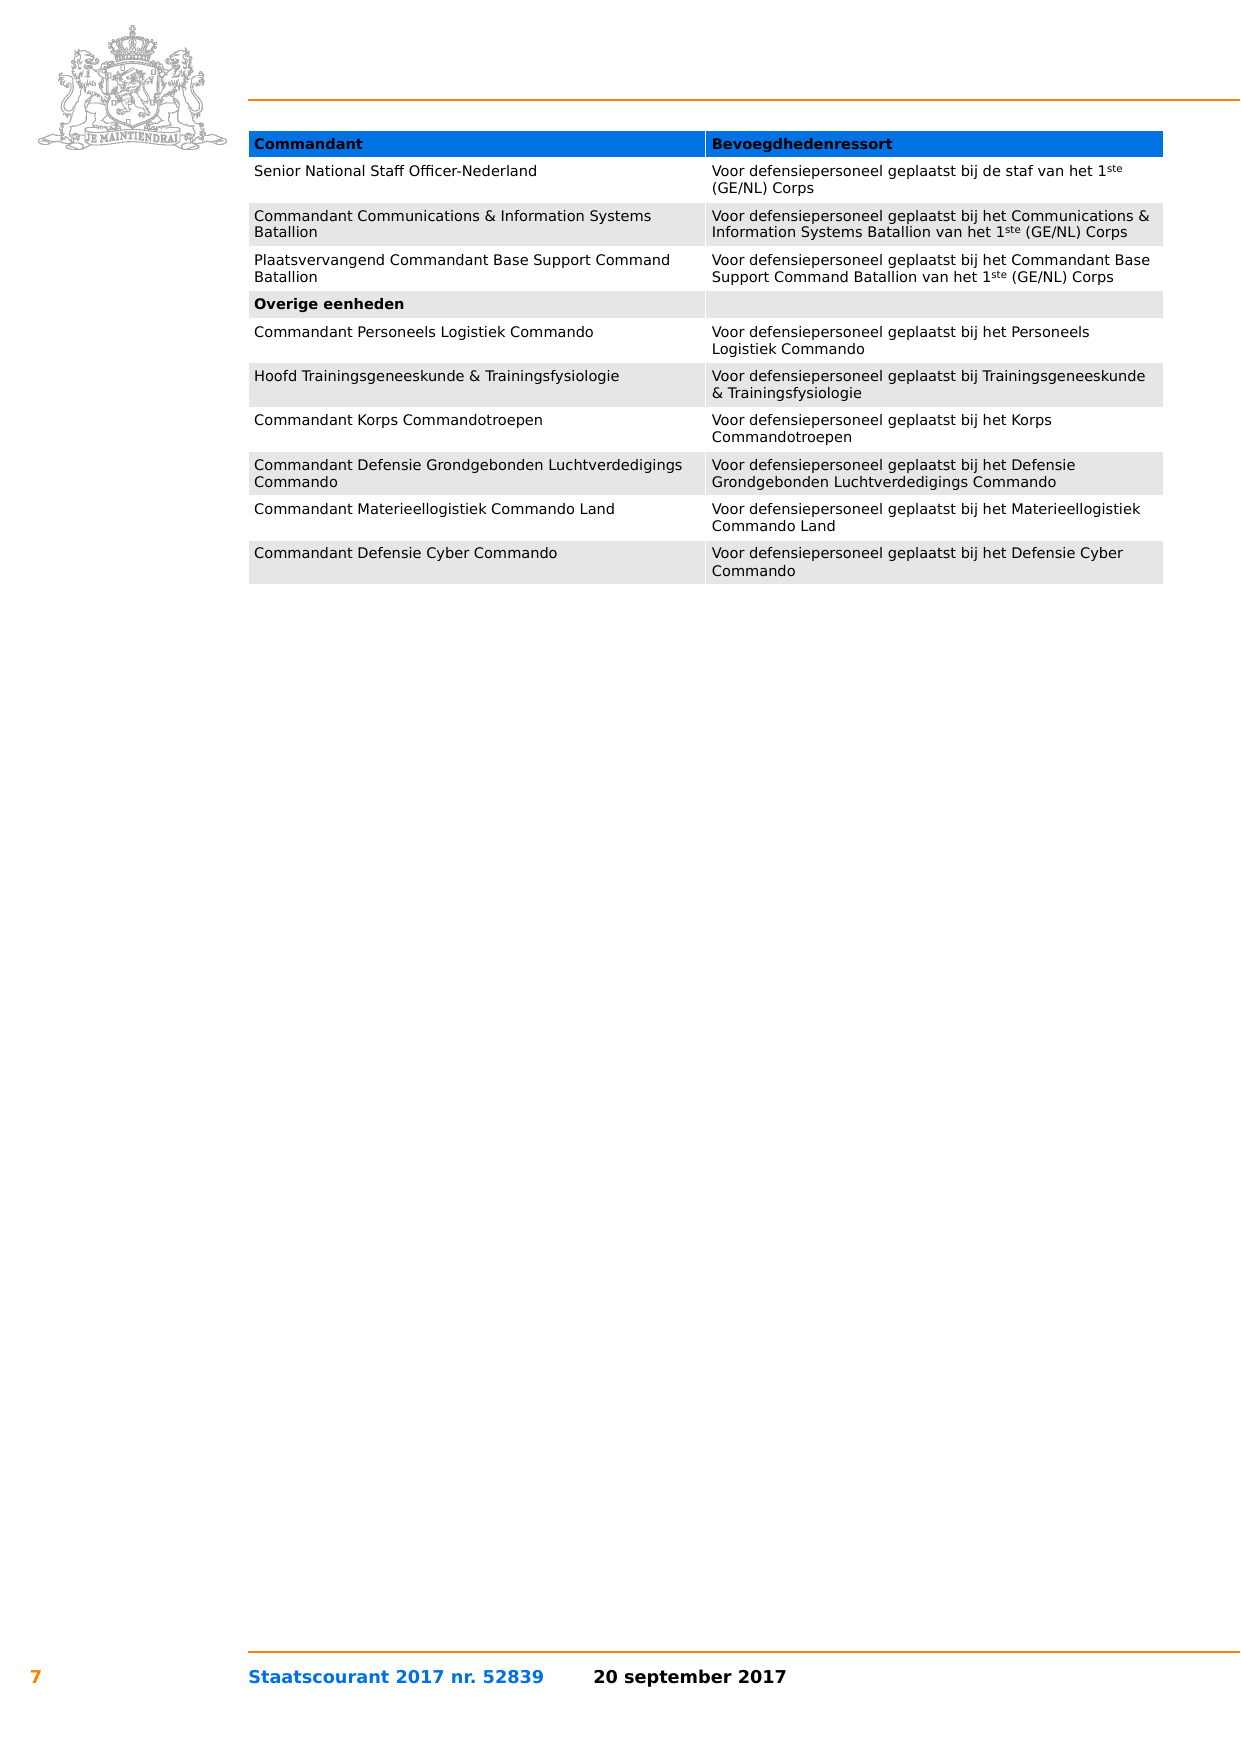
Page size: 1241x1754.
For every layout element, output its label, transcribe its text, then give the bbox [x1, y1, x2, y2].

table_cell Voor defensiepersoneel geplaatst bij Trainingsgeneeskunde & Trainingsfysiologie [706, 363, 1163, 407]
table_cell Commandant Materieellogistiek Commando Land [249, 496, 705, 540]
table_cell Voor defensiepersoneel geplaatst bij het Korps Commandotroepen [706, 408, 1163, 451]
table_cell Plaatsvervangend Commandant Base Support Command Batallion [249, 247, 705, 290]
table_cell Voor defensiepersoneel geplaatst bij het Defensie Cyber Commando [706, 541, 1163, 584]
table_cell Voor defensiepersoneel geplaatst bij het Personeels Logistiek Commando [706, 319, 1163, 362]
table_cell Hoofd Trainingsgeneeskunde & Trainingsfysiologie [249, 363, 705, 407]
table_header Commandant [249, 131, 705, 157]
table_cell Overige eenheden [249, 291, 705, 318]
table_cell [706, 291, 1163, 318]
table_cell Voor defensiepersoneel geplaatst bij het Commandant Base Support Command Batallion van het 1ste (GE/NL) Corps [706, 247, 1163, 290]
table_header Bevoegdhedenressort [706, 131, 1163, 157]
table_cell Voor defensiepersoneel geplaatst bij de staf van het 1ste (GE/NL) Corps [706, 158, 1163, 202]
table_cell Voor defensiepersoneel geplaatst bij het Defensie Grondgebonden Luchtverdedigings Commando [706, 452, 1163, 495]
picture [38, 25, 227, 150]
table_cell Commandant Personeels Logistiek Commando [249, 319, 705, 362]
table_cell Voor defensiepersoneel geplaatst bij het Communications & Information Systems Batallion van het 1ste (GE/NL) Corps [706, 203, 1163, 246]
table_cell Voor defensiepersoneel geplaatst bij het Materieellogistiek Commando Land [706, 496, 1163, 540]
table_cell Commandant Korps Commandotroepen [249, 408, 705, 451]
table_cell Commandant Communications & Information Systems Batallion [249, 203, 705, 246]
table_cell Commandant Defensie Grondgebonden Luchtverdedigings Commando [249, 452, 705, 495]
table_cell Senior National Staff Officer-Nederland [249, 158, 705, 202]
table_cell Commandant Defensie Cyber Commando [249, 541, 705, 584]
